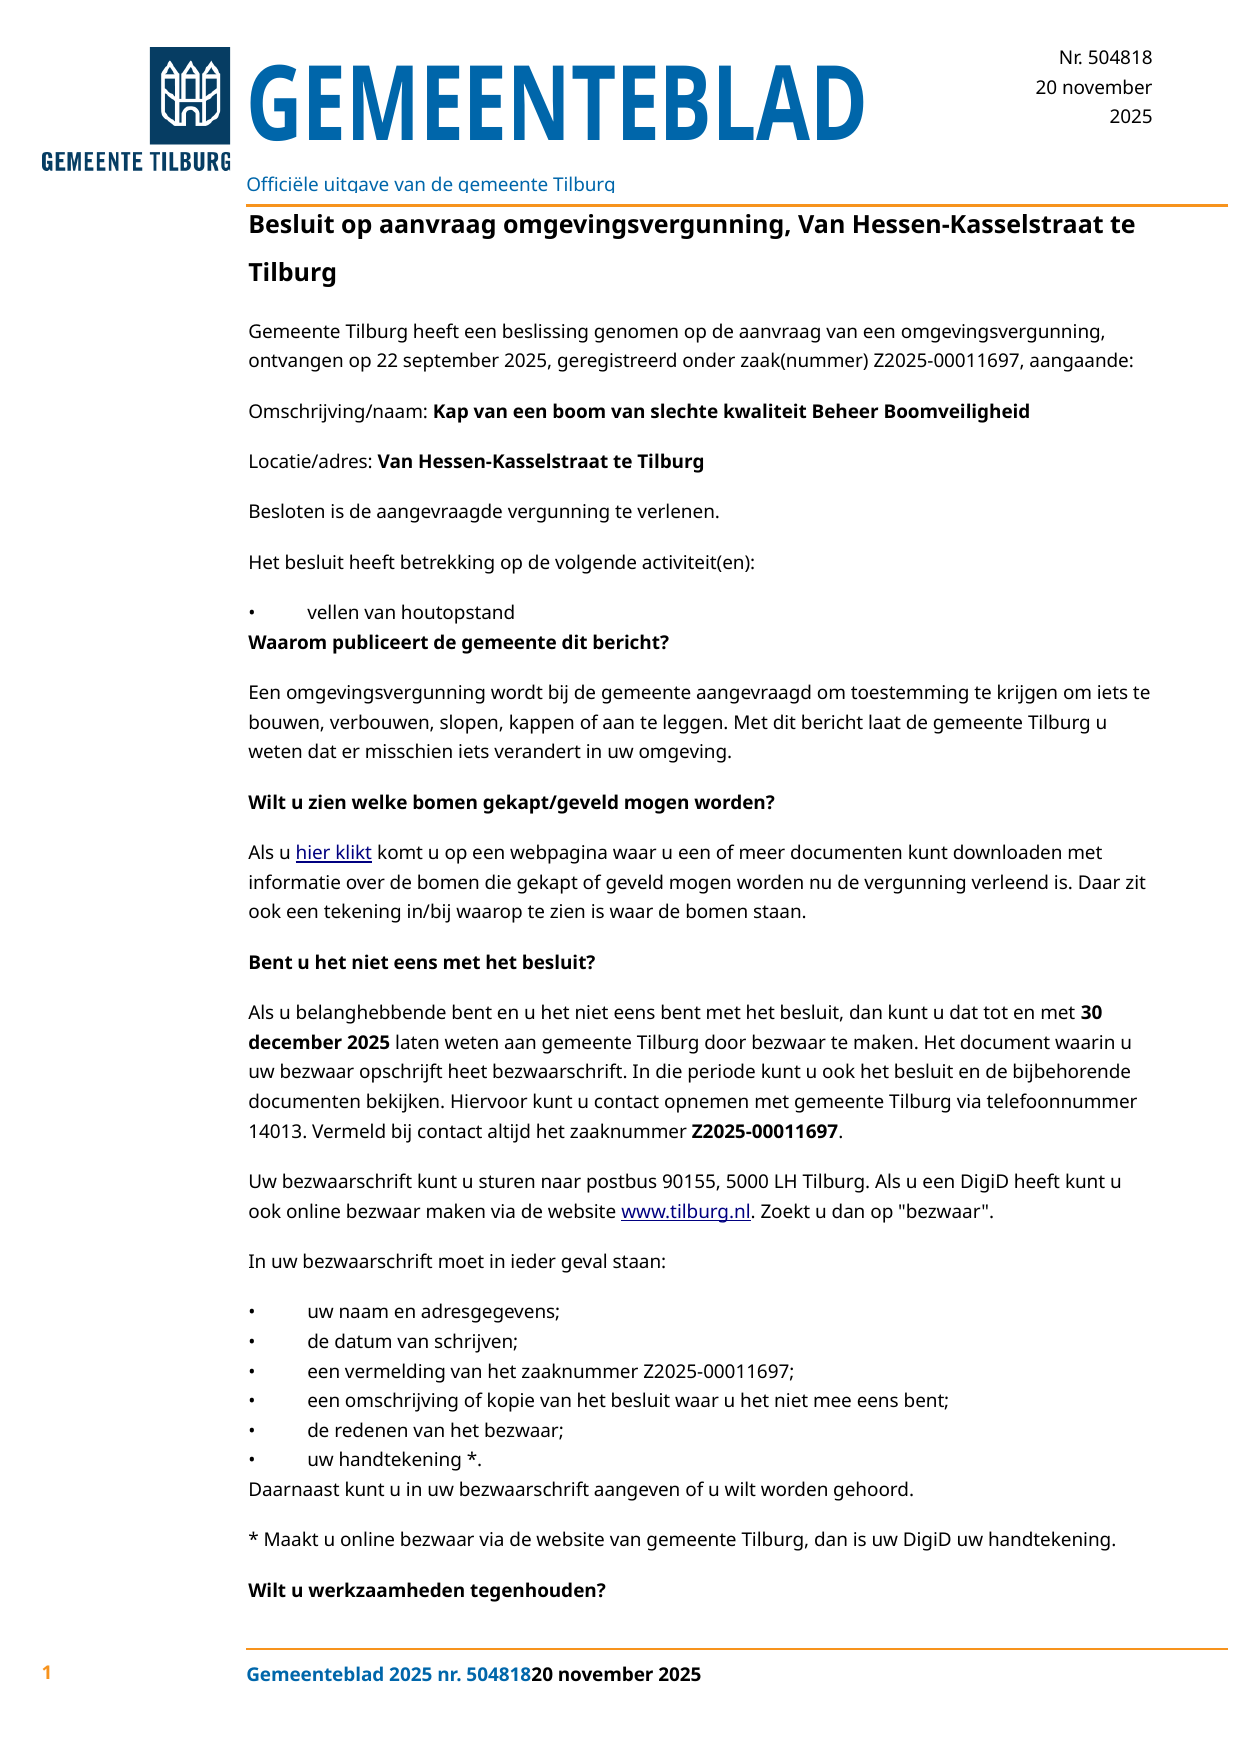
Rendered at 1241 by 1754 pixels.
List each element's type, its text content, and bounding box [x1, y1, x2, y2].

text Uw bezwaarschrift kunt u sturen naar postbus 90155, 5000 LH Tilburg. Als u een DigiD heeft kunt u ook online bezwaar maken via de website www.tilburg.nl. Zoekt u dan op "bezwaar". [248, 1168, 1152, 1224]
text Als u hier klikt komt u op een webpagina waar u een of meer documenten kunt downloaden met informatie over de bomen die gekapt of geveld mogen worden nu de vergunning verleend is. Daar zit ook een tekening in/bij waarop te zien is waar de bomen staan. [248, 839, 1152, 924]
list de redenen van het bezwaar; [248, 1417, 1152, 1443]
text Wilt u zien welke bomen gekapt/geveld mogen worden? [248, 789, 1152, 815]
text Wilt u werkzaamheden tegenhouden? [248, 1577, 1152, 1603]
text Daarnaast kunt u in uw bezwaarschrift aangeven of u wilt worden gehoord. [248, 1476, 1152, 1502]
list uw naam en adresgegevens; [248, 1299, 1152, 1324]
text Als u belanghebbende bent en u het niet eens bent met het besluit, dan kunt u dat tot en met 30 december 2025 laten weten aan gemeente Tilburg door bezwaar te maken. Het document waarin u uw bezwaar opschrijft heet bezwaarschrift. In die periode kunt u ook het besluit en de bijbehorende documenten bekijken. Hiervoor kunt u contact opnemen met gemeente Tilburg via telefoonnummer 14013. Vermeld bij contact altijd het zaaknummer Z2025-00011697. [248, 999, 1152, 1144]
text Omschrijving/naam: Kap van een boom van slechte kwaliteit Beheer Boomveiligheid [248, 398, 1152, 424]
list vellen van houtopstand [248, 599, 1152, 625]
list een vermelding van het zaaknummer Z2025-00011697; [248, 1358, 1152, 1384]
text Locatie/adres: Van Hessen-Kasselstraat te Tilburg [248, 448, 1152, 474]
list uw handtekening *. [248, 1447, 1152, 1472]
list de datum van schrijven; [248, 1328, 1152, 1354]
text Waarom publiceert de gemeente dit bericht? [248, 629, 1152, 655]
list een omschrijving of kopie van het besluit waar u het niet mee eens bent; [248, 1387, 1152, 1413]
text In uw bezwaarschrift moet in ieder geval staan: [248, 1248, 1152, 1274]
text Besloten is de aangevraagde vergunning te verlenen. [248, 499, 1152, 524]
text Besluit op aanvraag omgevingsvergunning, Van Hessen-Kasselstraat te Tilburg [248, 207, 1152, 288]
picture [41, 47, 231, 172]
text Bent u het niet eens met het besluit? [248, 949, 1152, 975]
text Een omgevingsvergunning wordt bij de gemeente aangevraagd om toestemming te krijgen om iets te bouwen, verbouwen, slopen, kappen of aan te leggen. Met dit bericht laat de gemeente Tilburg u weten dat er misschien iets verandert in uw omgeving. [248, 679, 1152, 764]
text Het besluit heeft betrekking op de volgende activiteit(en): [248, 549, 1152, 575]
text Gemeente Tilburg heeft een beslissing genomen op de aanvraag van een omgevingsvergunning, ontvangen op 22 september 2025, geregistreerd onder zaak(nummer) Z2025-00011697, aangaande: [248, 318, 1152, 373]
text * Maakt u online bezwaar via de website van gemeente Tilburg, dan is uw DigiD uw handtekening. [248, 1527, 1152, 1552]
